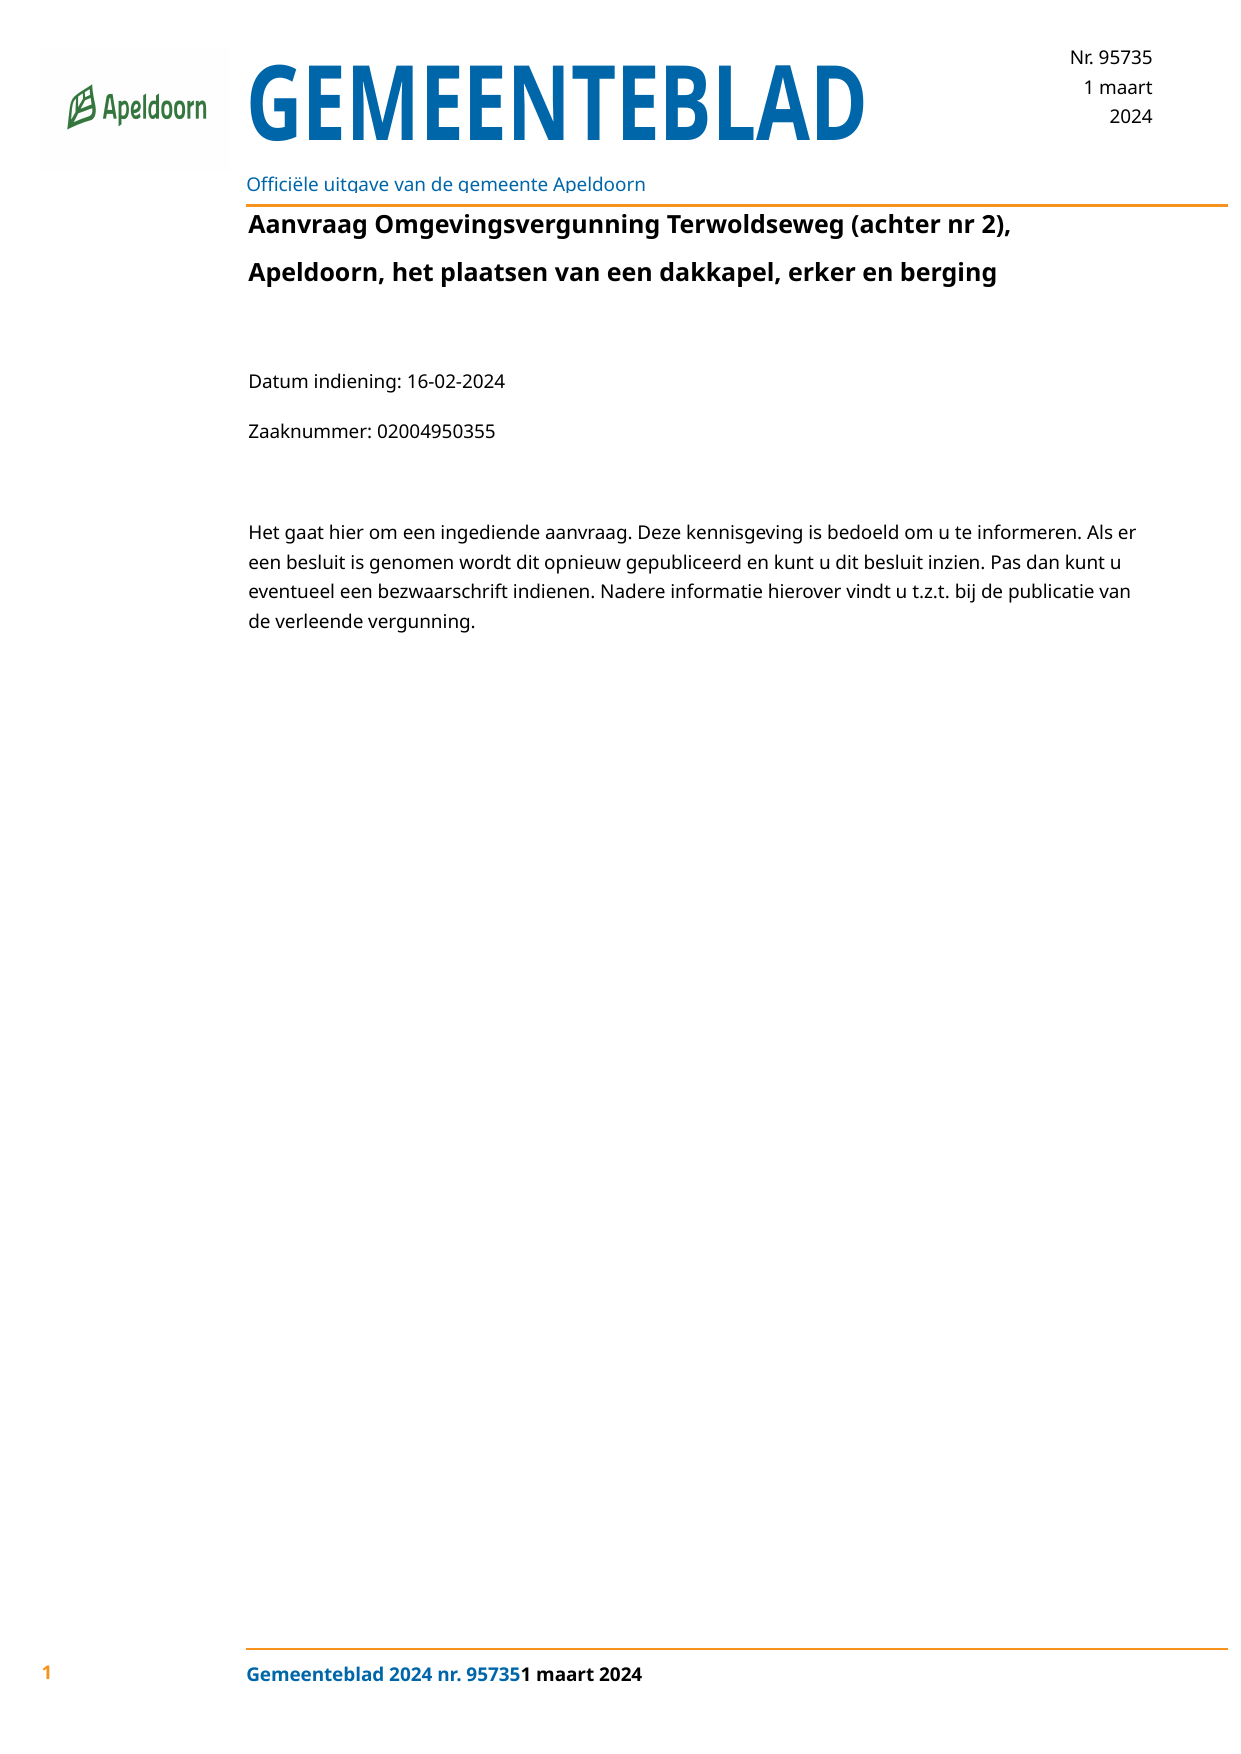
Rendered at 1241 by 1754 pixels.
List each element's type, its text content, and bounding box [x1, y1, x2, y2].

text Aanvraag Omgevingsvergunning Terwoldseweg (achter nr 2), Apeldoorn, het plaatsen van een dakkapel, erker en berging [248, 207, 1152, 288]
text Het gaat hier om een ingediende aanvraag. Deze kennisgeving is bedoeld om u te informeren. Als er een besluit is genomen wordt dit opnieuw gepubliceerd en kunt u dit besluit inzien. Pas dan kunt u eventueel een bezwaarschrift indienen. Nadere informatie hierover vindt u t.z.t. bij de publicatie van de verleende vergunning. [248, 519, 1152, 634]
picture [41, 47, 231, 172]
text Zaaknummer: 02004950355 [248, 419, 1152, 444]
text Datum indiening: 16-02-2024 [248, 368, 1152, 394]
